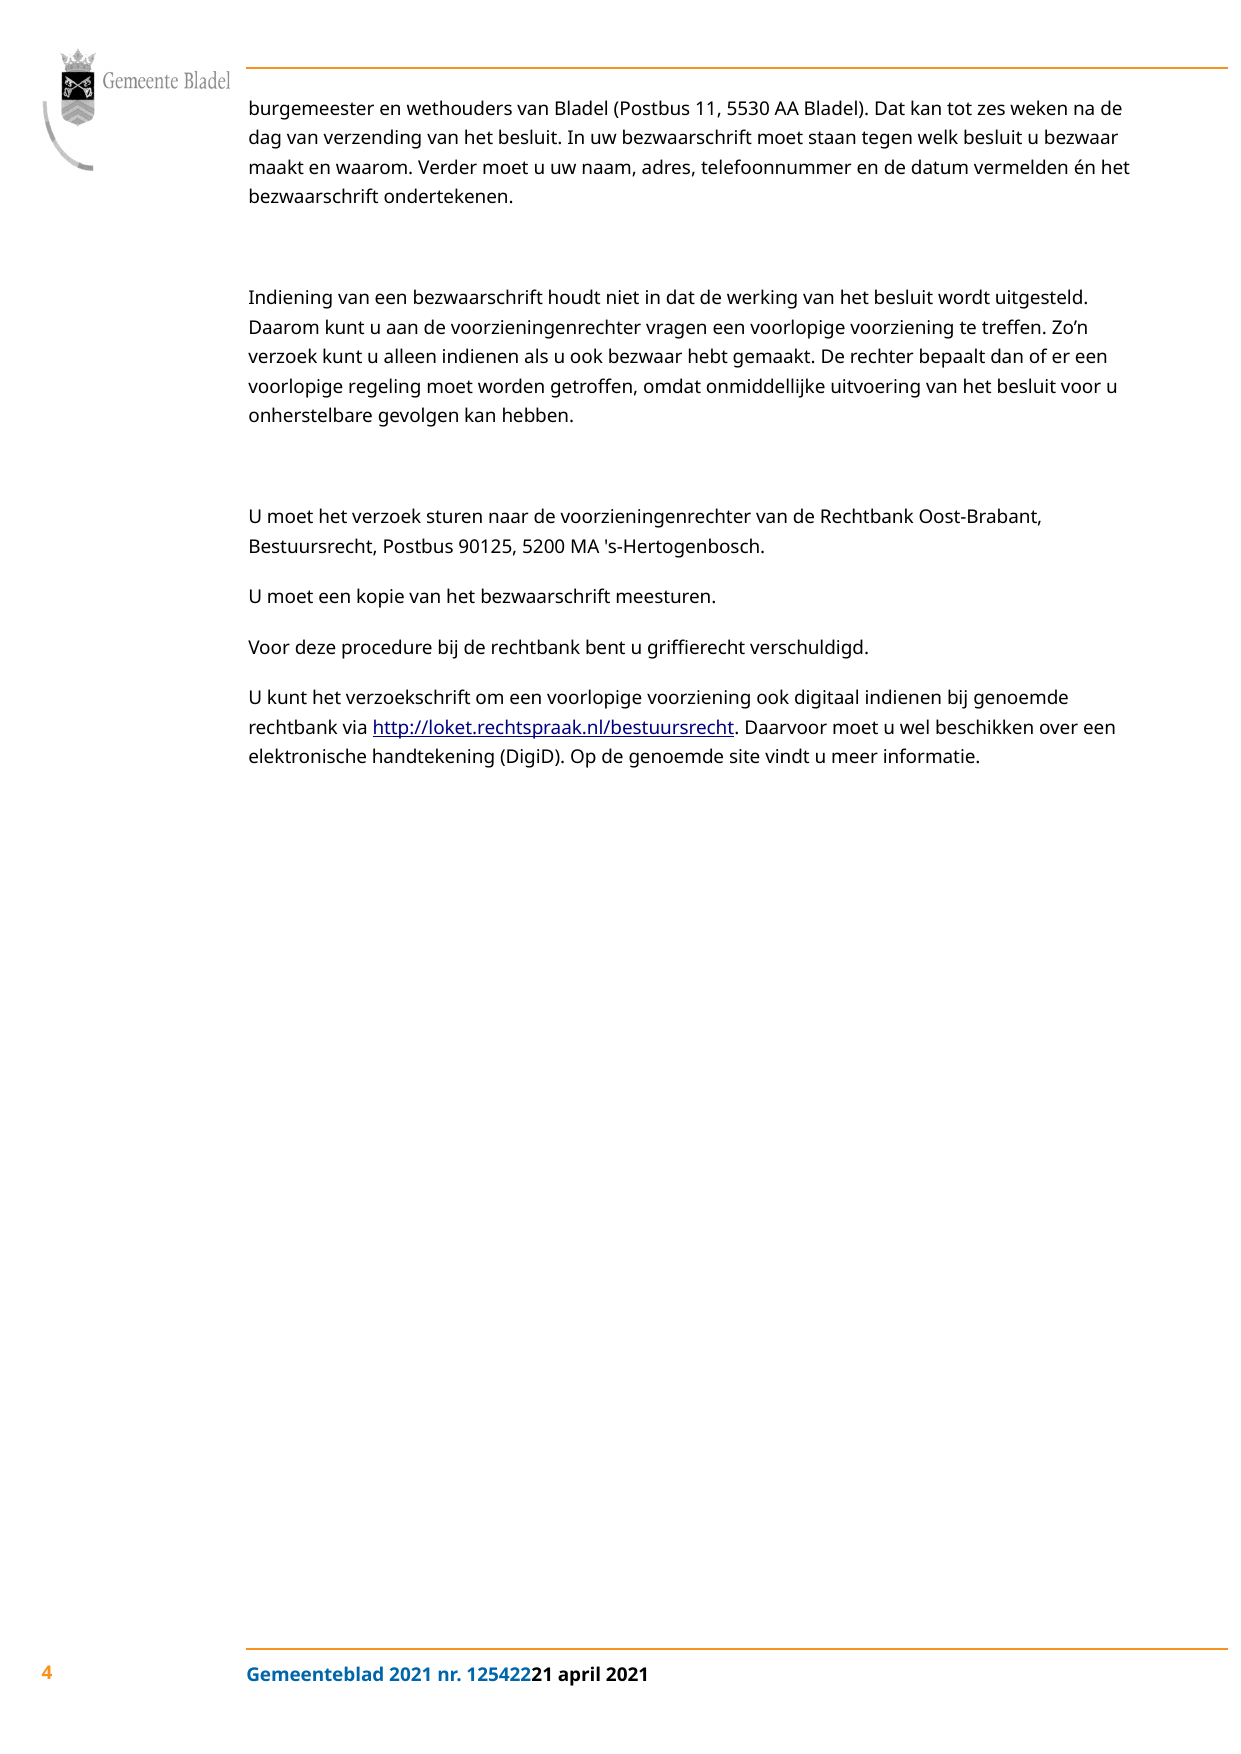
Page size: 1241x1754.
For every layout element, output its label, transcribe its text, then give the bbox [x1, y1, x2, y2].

text Indiening van een bezwaarschrift houdt niet in dat de werking van het besluit wordt uitgesteld. Daarom kunt u aan de voorzieningenrechter vragen een voorlopige voorziening te treffen. Zo’n verzoek kunt u alleen indienen als u ook bezwaar hebt gemaakt. De rechter bepaalt dan of er een voorlopige regeling moet worden getroffen, omdat onmiddellijke uitvoering van het besluit voor u onherstelbare gevolgen kan hebben. [248, 284, 1152, 428]
text U moet een kopie van het bezwaarschrift meesturen. [248, 583, 1152, 609]
picture [41, 47, 231, 172]
text U kunt het verzoekschrift om een voorlopige voorziening ook digitaal indienen bij genoemde rechtbank via http://loket.rechtspraak.nl/bestuursrecht. Daarvoor moet u wel beschikken over een elektronische handtekening (DigiD). Op de genoemde site vindt u meer informatie. [248, 684, 1152, 769]
text Voor deze procedure bij de rechtbank bent u griffierecht verschuldigd. [248, 634, 1152, 660]
text U moet het verzoek sturen naar de voorzieningenrechter van de Rechtbank Oost-Brabant, Bestuursrecht, Postbus 90125, 5200 MA 's-Hertogenbosch. [248, 503, 1152, 559]
text burgemeester en wethouders van Bladel (Postbus 11, 5530 AA Bladel). Dat kan tot zes weken na de dag van verzending van het besluit. In uw bezwaarschrift moet staan tegen welk besluit u bezwaar maakt en waarom. Verder moet u uw naam, adres, telefoonnummer en de datum vermelden én het bezwaarschrift ondertekenen. [248, 95, 1152, 209]
